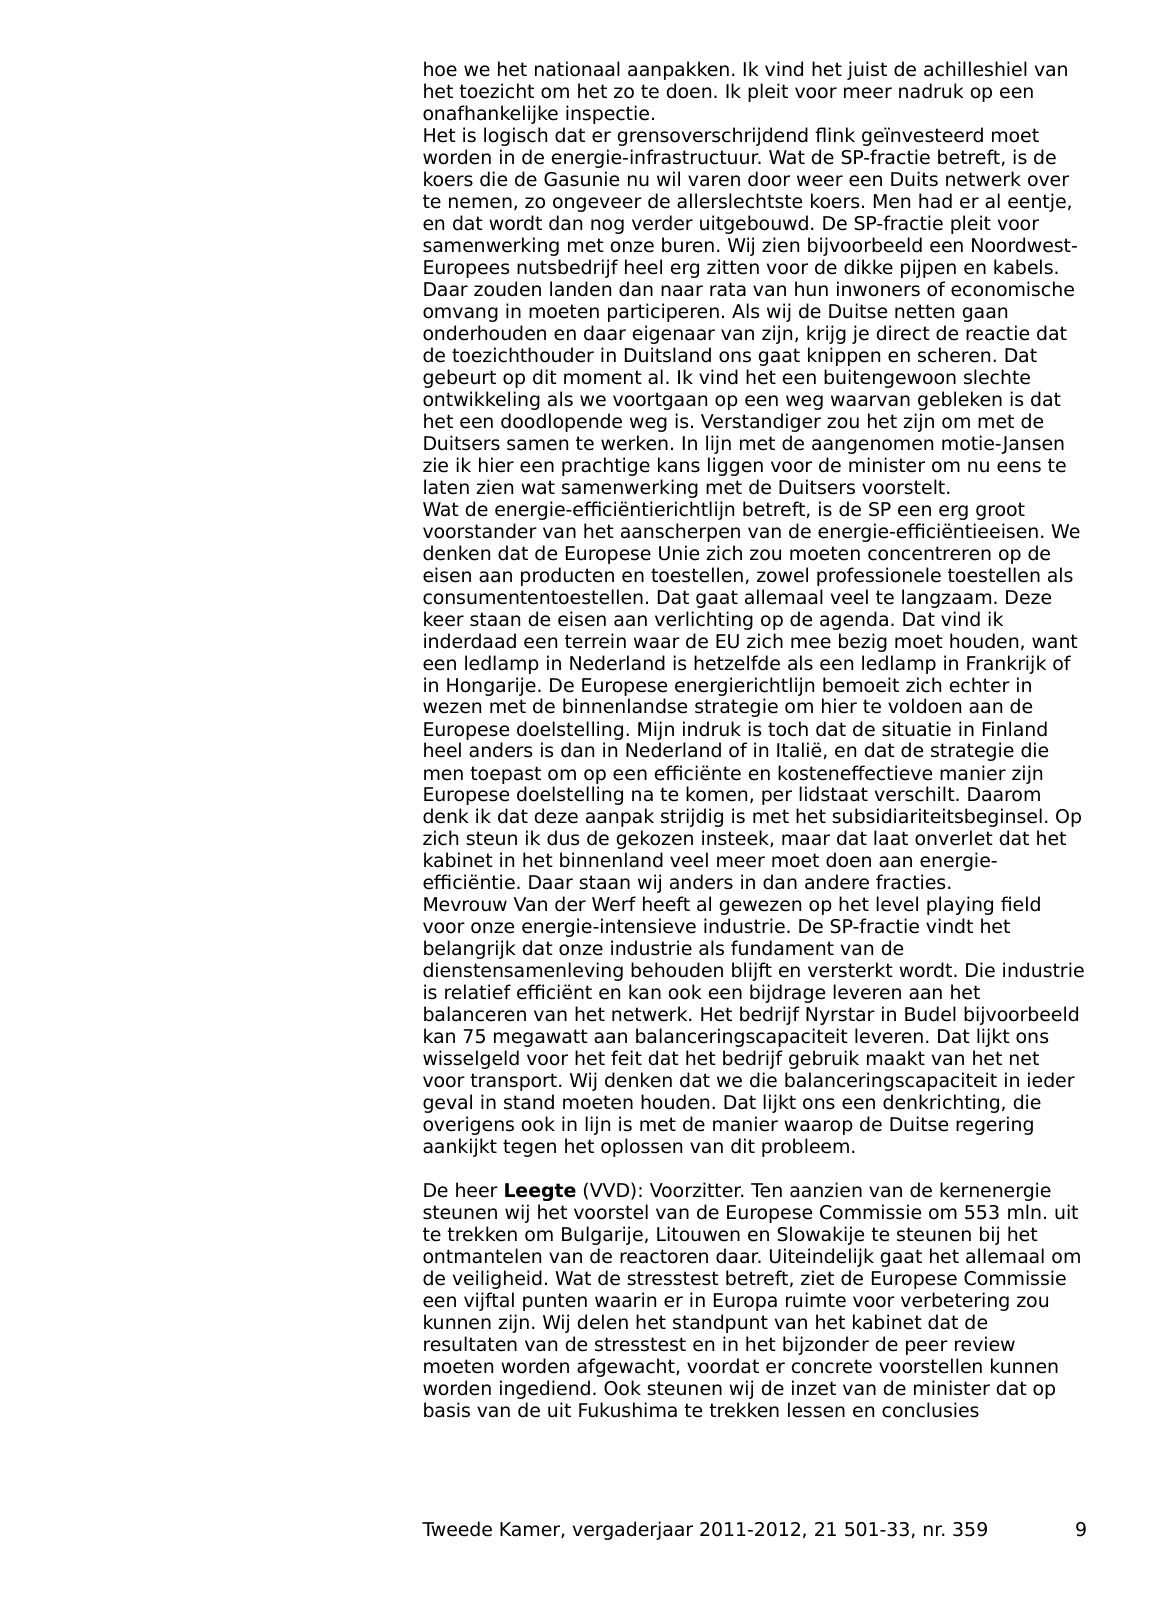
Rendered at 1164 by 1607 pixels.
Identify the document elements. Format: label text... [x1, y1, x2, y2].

text Mevrouw Van der Werf heeft al gewezen op het level playing field voor onze energie-intensieve industrie. De SP-fractie vindt het belangrijk dat onze industrie als fundament van de dienstensamenleving behouden blijft en versterkt wordt. Die industrie is relatief efficiënt en kan ook een bijdrage leveren aan het balanceren van het netwerk. Het bedrijf Nyrstar in Budel bijvoorbeeld kan 75 megawatt aan balanceringscapaciteit leveren. Dat lijkt ons wisselgeld voor het feit dat het bedrijf gebruik maakt van het net voor transport. Wij denken dat we die balanceringscapaciteit in ieder geval in stand moeten houden. Dat lijkt ons een denkrichting, die overigens ook in lijn is met de manier waarop de Duitse regering aankijkt tegen het oplossen van dit probleem. [422, 894, 1087, 1158]
text Wat de energie-efficiëntierichtlijn betreft, is de SP een erg groot voorstander van het aanscherpen van de energie-efficiëntieeisen. We denken dat de Europese Unie zich zou moeten concentreren op de eisen aan producten en toestellen, zowel professionele toestellen als consumententoestellen. Dat gaat allemaal veel te langzaam. Deze keer staan de eisen aan verlichting op de agenda. Dat vind ik inderdaad een terrein waar de EU zich mee bezig moet houden, want een ledlamp in Nederland is hetzelfde als een ledlamp in Frankrijk of in Hongarije. De Europese energierichtlijn bemoeit zich echter in wezen met de binnenlandse strategie om hier te voldoen aan de Europese doelstelling. Mijn indruk is toch dat de situatie in Finland heel anders is dan in Nederland of in Italië, en dat de strategie die men toepast om op een efficiënte en kosteneffectieve manier zijn Europese doelstelling na te komen, per lidstaat verschilt. Daarom denk ik dat deze aanpak strijdig is met het subsidiariteitsbeginsel. Op zich steun ik dus de gekozen insteek, maar dat laat onverlet dat het kabinet in het binnenland veel meer moet doen aan energie-efficiëntie. Daar staan wij anders in dan andere fracties. [422, 499, 1087, 894]
text De heer Leegte (VVD): Voorzitter. Ten aanzien van de kernenergie steunen wij het voorstel van de Europese Commissie om 553 mln. uit te trekken om Bulgarije, Litouwen en Slowakije te steunen bij het ontmantelen van de reactoren daar. Uiteindelijk gaat het allemaal om de veiligheid. Wat de stresstest betreft, ziet de Europese Commissie een vijftal punten waarin er in Europa ruimte voor verbetering zou kunnen zijn. Wij delen het standpunt van het kabinet dat de resultaten van de stresstest en in het bijzonder de peer review moeten worden afgewacht, voordat er concrete voorstellen kunnen worden ingediend. Ook steunen wij de inzet van de minister dat op basis van de uit Fukushima te trekken lessen en conclusies [422, 1180, 1087, 1422]
text Het is logisch dat er grensoverschrijdend flink geïnvesteerd moet worden in de energie-infrastructuur. Wat de SP-fractie betreft, is de koers die de Gasunie nu wil varen door weer een Duits netwerk over te nemen, zo ongeveer de allerslechtste koers. Men had er al eentje, en dat wordt dan nog verder uitgebouwd. De SP-fractie pleit voor samenwerking met onze buren. Wij zien bijvoorbeeld een Noordwest-Europees nutsbedrijf heel erg zitten voor de dikke pijpen en kabels. Daar zouden landen dan naar rata van hun inwoners of economische omvang in moeten participeren. Als wij de Duitse netten gaan onderhouden en daar eigenaar van zijn, krijg je direct de reactie dat de toezichthouder in Duitsland ons gaat knippen en scheren. Dat gebeurt op dit moment al. Ik vind het een buitengewoon slechte ontwikkeling als we voortgaan op een weg waarvan gebleken is dat het een doodlopende weg is. Verstandiger zou het zijn om met de Duitsers samen te werken. In lijn met de aangenomen motie-Jansen zie ik hier een prachtige kans liggen voor de minister om nu eens te laten zien wat samenwerking met de Duitsers voorstelt. [422, 125, 1087, 499]
text hoe we het nationaal aanpakken. Ik vind het juist de achilleshiel van het toezicht om het zo te doen. Ik pleit voor meer nadruk op een onafhankelijke inspectie. [422, 59, 1087, 125]
